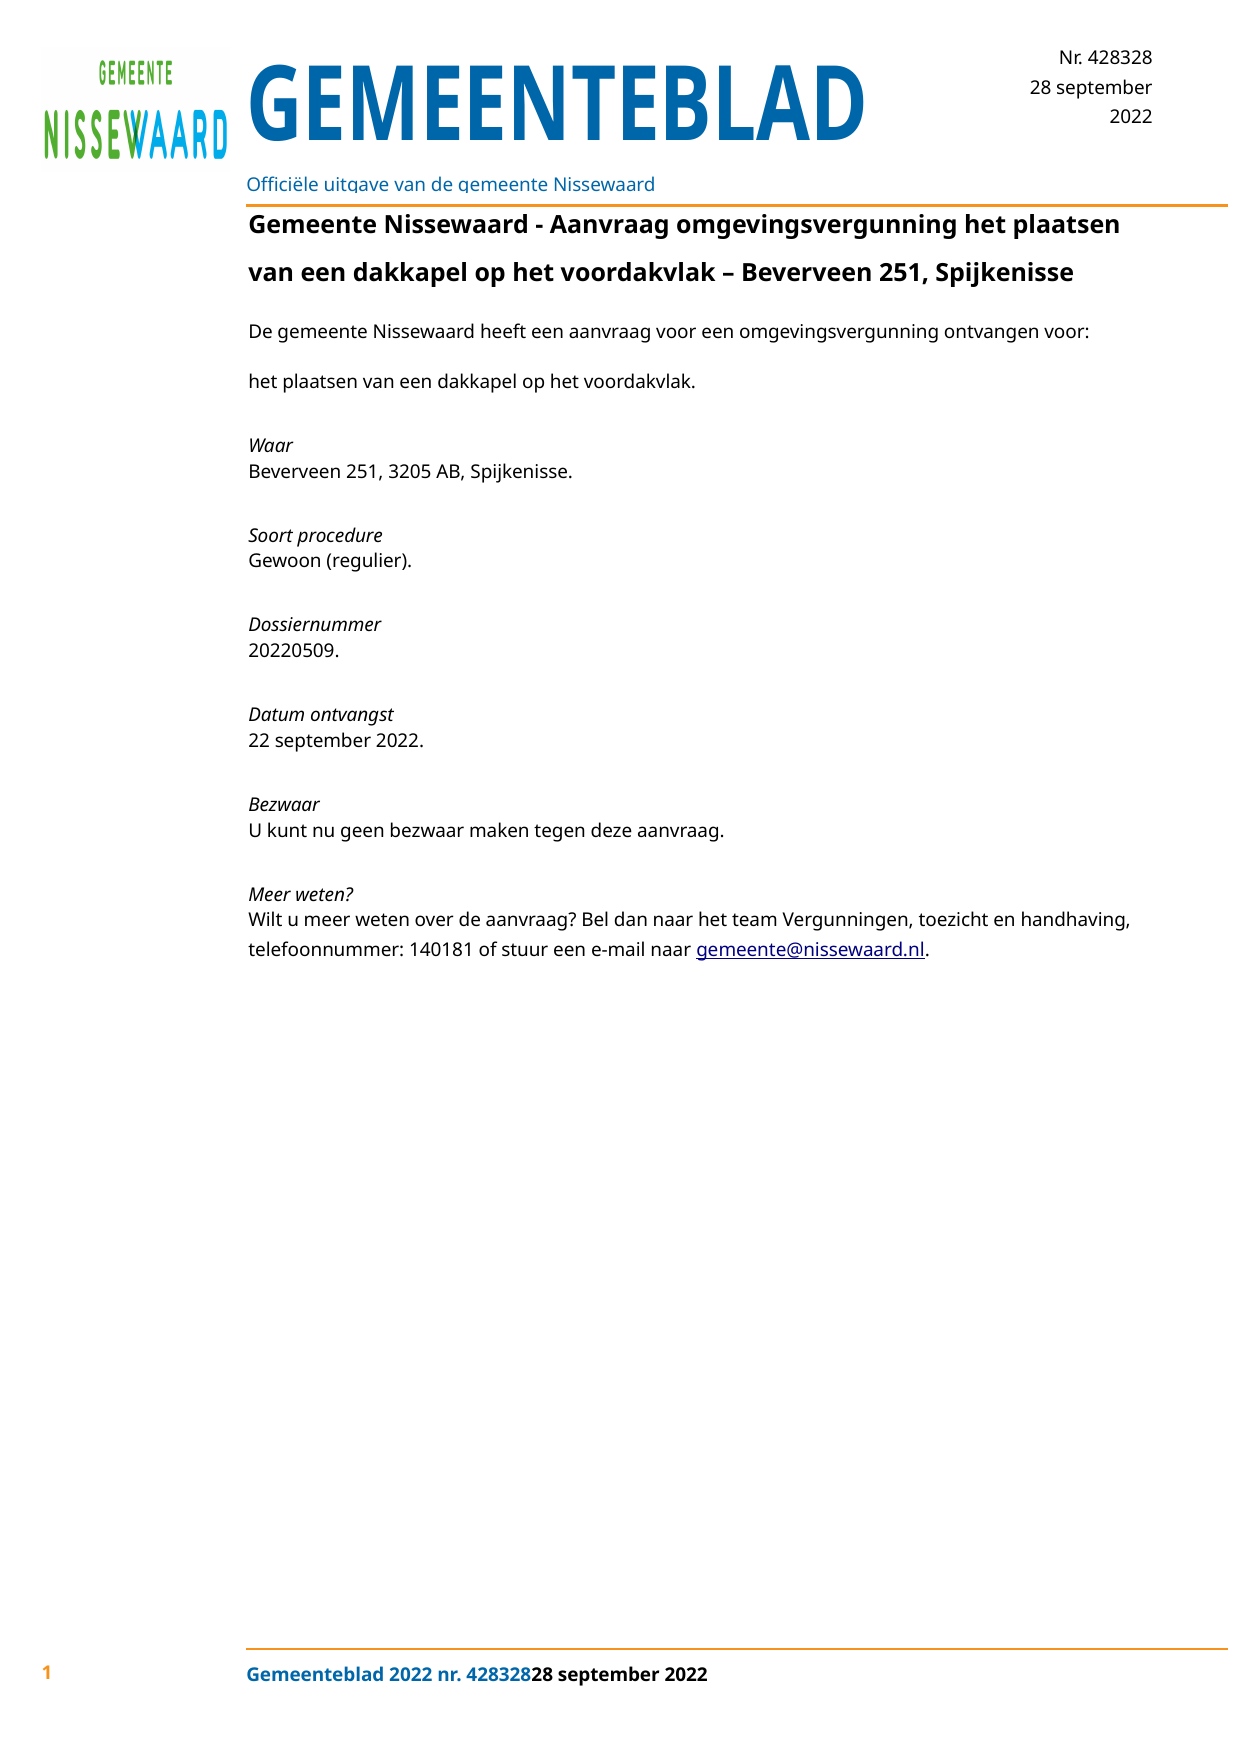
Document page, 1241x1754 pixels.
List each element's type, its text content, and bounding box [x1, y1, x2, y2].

text Bezwaar [248, 791, 1152, 817]
text U kunt nu geen bezwaar maken tegen deze aanvraag. [248, 817, 1152, 842]
text Gemeente Nissewaard - Aanvraag omgevingsvergunning het plaatsen van een dakkapel op het voordakvlak – Beverveen 251, Spijkenisse [248, 207, 1152, 288]
text Beverveen 251, 3205 AB, Spijkenisse. [248, 458, 1152, 484]
picture [41, 47, 231, 172]
text 22 september 2022. [248, 727, 1152, 753]
text Wilt u meer weten over de aanvraag? Bel dan naar het team Vergunningen, toezicht en handhaving, telefoonnummer: 140181 of stuur een e-mail naar gemeente@nissewaard.nl. [248, 906, 1152, 962]
text Dossiernummer [248, 612, 1152, 637]
text 20220509. [248, 637, 1152, 663]
text Soort procedure [248, 522, 1152, 548]
text Datum ontvangst [248, 701, 1152, 727]
text Gewoon (regulier). [248, 548, 1152, 573]
text De gemeente Nissewaard heeft een aanvraag voor een omgevingsvergunning ontvangen voor: [248, 318, 1152, 344]
text Meer weten? [248, 881, 1152, 906]
text Waar [248, 432, 1152, 458]
text het plaatsen van een dakkapel op het voordakvlak. [248, 368, 1152, 394]
